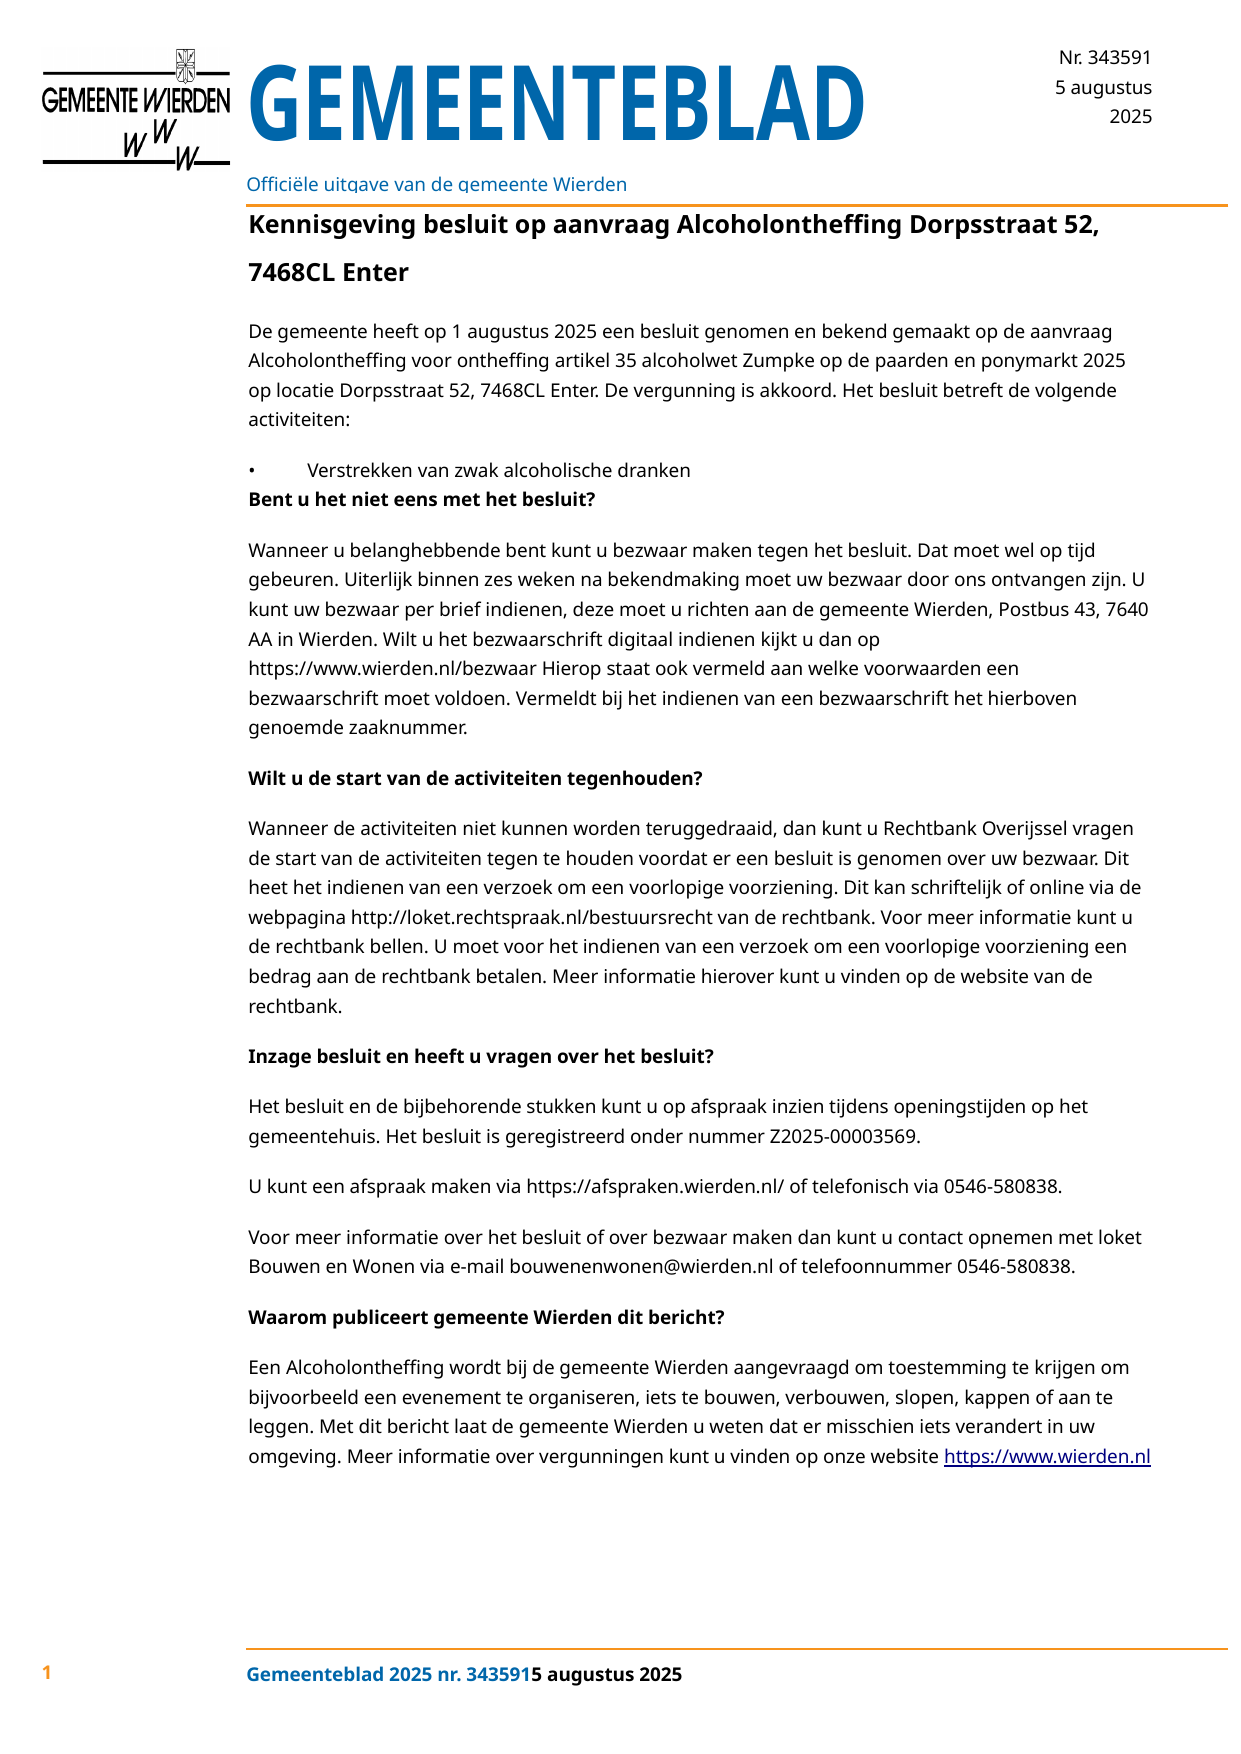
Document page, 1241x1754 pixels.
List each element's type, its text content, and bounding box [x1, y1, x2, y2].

picture [41, 47, 231, 172]
text Wanneer u belanghebbende bent kunt u bezwaar maken tegen het besluit. Dat moet wel op tijd gebeuren. Uiterlijk binnen zes weken na bekendmaking moet uw bezwaar door ons ontvangen zijn. U kunt uw bezwaar per brief indienen, deze moet u richten aan de gemeente Wierden, Postbus 43, 7640 AA in Wierden. Wilt u het bezwaarschrift digitaal indienen kijkt u dan op https://www.wierden.nl/bezwaar Hierop staat ook vermeld aan welke voorwaarden een bezwaarschrift moet voldoen. Vermeldt bij het indienen van een bezwaarschrift het hierboven genoemde zaaknummer. [248, 537, 1152, 740]
text Bent u het niet eens met het besluit? [248, 487, 1152, 512]
text Wanneer de activiteiten niet kunnen worden teruggedraaid, dan kunt u Rechtbank Overijssel vragen de start van de activiteiten tegen te houden voordat er een besluit is genomen over uw bezwaar. Dit heet het indienen van een verzoek om een voorlopige voorziening. Dit kan schriftelijk of online via de webpagina http://loket.rechtspraak.nl/bestuursrecht van de rechtbank. Voor meer informatie kunt u de rechtbank bellen. U moet voor het indienen van een verzoek om een voorlopige voorziening een bedrag aan de rechtbank betalen. Meer informatie hierover kunt u vinden op de website van de rechtbank. [248, 815, 1152, 1019]
text Een Alcoholontheffing wordt bij de gemeente Wierden aangevraagd om toestemming te krijgen om bijvoorbeeld een evenement te organiseren, iets te bouwen, verbouwen, slopen, kappen of aan te leggen. Met dit bericht laat de gemeente Wierden u weten dat er misschien iets verandert in uw omgeving. Meer informatie over vergunningen kunt u vinden op onze website https://www.wierden.nl [248, 1354, 1152, 1469]
text De gemeente heeft op 1 augustus 2025 een besluit genomen en bekend gemaakt op de aanvraag Alcoholontheffing voor ontheffing artikel 35 alcoholwet Zumpke op de paarden en ponymarkt 2025 op locatie Dorpsstraat 52, 7468CL Enter. De vergunning is akkoord. Het besluit betreft de volgende activiteiten: [248, 318, 1152, 432]
text U kunt een afspraak maken via https://afspraken.wierden.nl/ of telefonisch via 0546-580838. [248, 1174, 1152, 1199]
text Het besluit en de bijbehorende stukken kunt u op afspraak inzien tijdens openingstijden op het gemeentehuis. Het besluit is geregistreerd onder nummer Z2025-00003569. [248, 1094, 1152, 1149]
text Kennisgeving besluit op aanvraag Alcoholontheffing Dorpsstraat 52, 7468CL Enter [248, 207, 1152, 288]
list Verstrekken van zwak alcoholische dranken [248, 457, 1152, 483]
text Waarom publiceert gemeente Wierden dit bericht? [248, 1304, 1152, 1330]
text Inzage besluit en heeft u vragen over het besluit? [248, 1043, 1152, 1069]
text Wilt u de start van de activiteiten tegenhouden? [248, 765, 1152, 791]
text Voor meer informatie over het besluit of over bezwaar maken dan kunt u contact opnemen met loket Bouwen en Wonen via e-mail bouwenenwonen@wierden.nl of telefoonnummer 0546-580838. [248, 1224, 1152, 1279]
